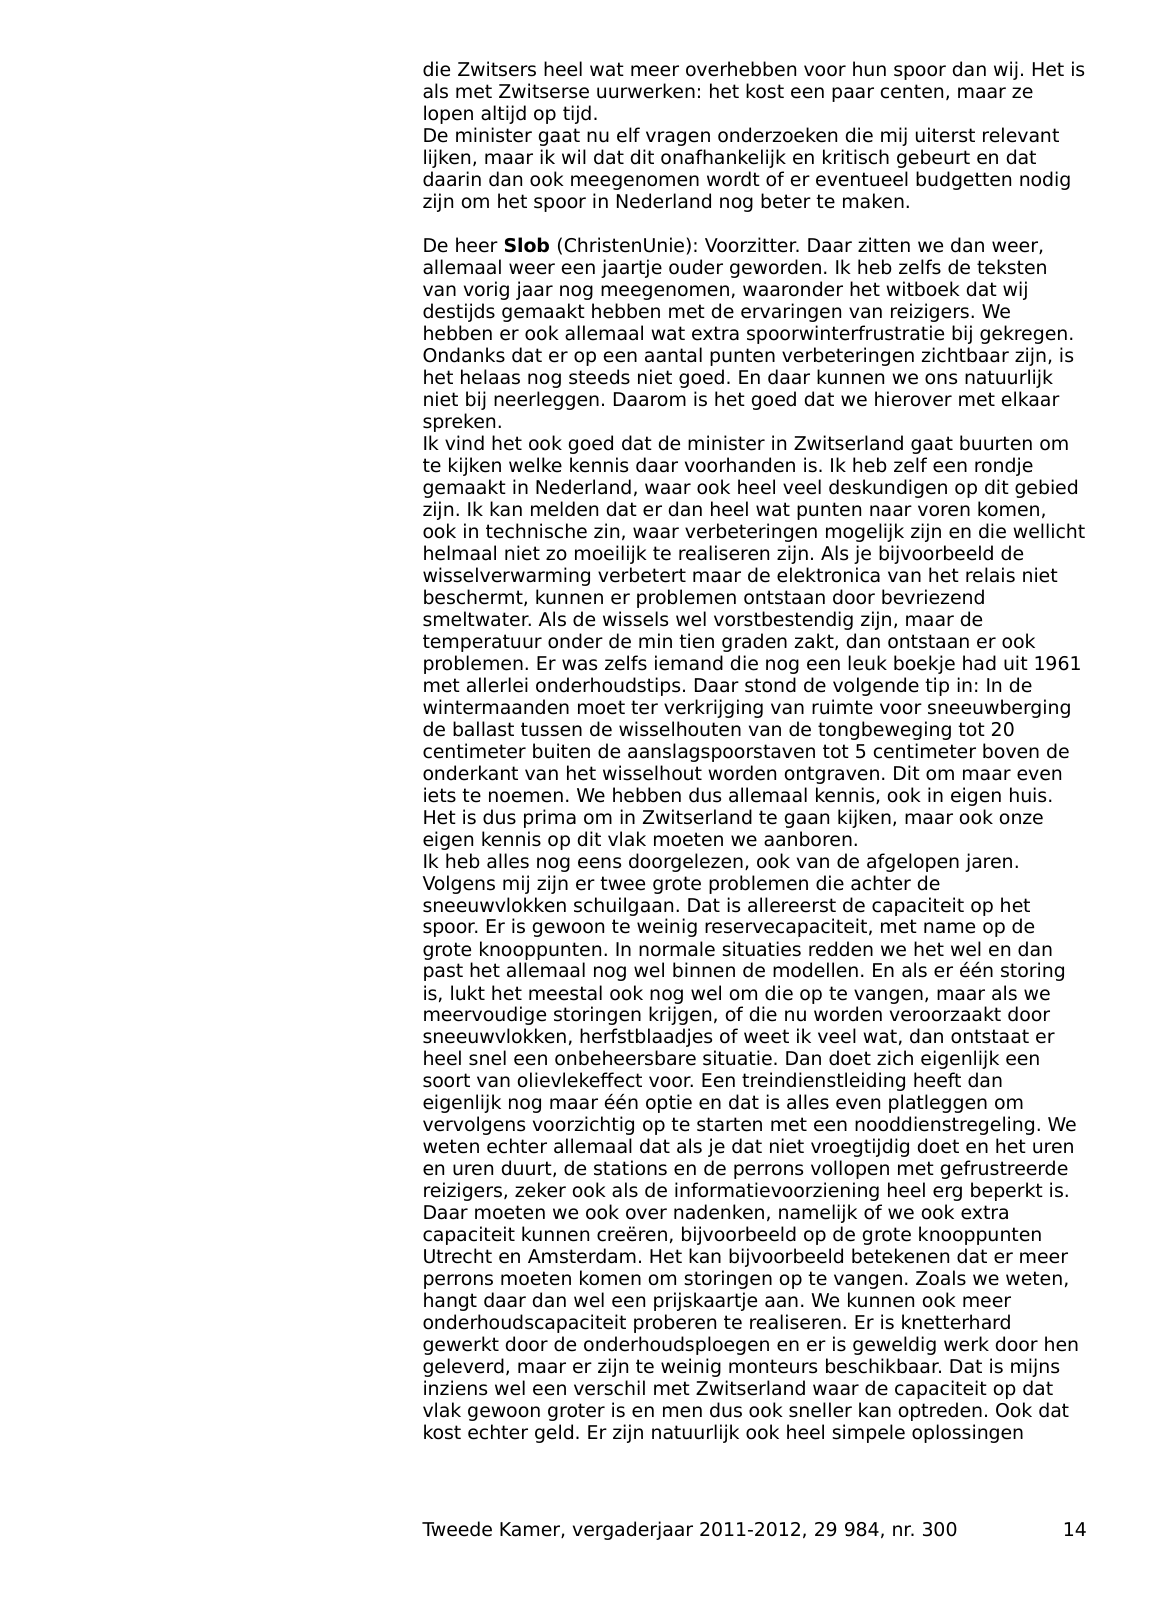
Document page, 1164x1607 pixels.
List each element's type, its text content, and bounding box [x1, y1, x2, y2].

text De minister gaat nu elf vragen onderzoeken die mij uiterst relevant lijken, maar ik wil dat dit onafhankelijk en kritisch gebeurt en dat daarin dan ook meegenomen wordt of er eventueel budgetten nodig zijn om het spoor in Nederland nog beter te maken. [422, 125, 1087, 213]
text Ik vind het ook goed dat de minister in Zwitserland gaat buurten om te kijken welke kennis daar voorhanden is. Ik heb zelf een rondje gemaakt in Nederland, waar ook heel veel deskundigen op dit gebied zijn. Ik kan melden dat er dan heel wat punten naar voren komen, ook in technische zin, waar verbeteringen mogelijk zijn en die wellicht helmaal niet zo moeilijk te realiseren zijn. Als je bijvoorbeeld de wisselverwarming verbetert maar de elektronica van het relais niet beschermt, kunnen er problemen ontstaan door bevriezend smeltwater. Als de wissels wel vorstbestendig zijn, maar de temperatuur onder de min tien graden zakt, dan ontstaan er ook problemen. Er was zelfs iemand die nog een leuk boekje had uit 1961 met allerlei onderhoudstips. Daar stond de volgende tip in: In de wintermaanden moet ter verkrijging van ruimte voor sneeuwberging de ballast tussen de wisselhouten van de tongbeweging tot 20 centimeter buiten de aanslagspoorstaven tot 5 centimeter boven de onderkant van het wisselhout worden ontgraven. Dit om maar even iets te noemen. We hebben dus allemaal kennis, ook in eigen huis. Het is dus prima om in Zwitserland te gaan kijken, maar ook onze eigen kennis op dit vlak moeten we aanboren. [422, 433, 1087, 851]
text die Zwitsers heel wat meer overhebben voor hun spoor dan wij. Het is als met Zwitserse uurwerken: het kost een paar centen, maar ze lopen altijd op tijd. [422, 59, 1087, 125]
text De heer Slob (ChristenUnie): Voorzitter. Daar zitten we dan weer, allemaal weer een jaartje ouder geworden. Ik heb zelfs de teksten van vorig jaar nog meegenomen, waaronder het witboek dat wij destijds gemaakt hebben met de ervaringen van reizigers. We hebben er ook allemaal wat extra spoorwinterfrustratie bij gekregen. Ondanks dat er op een aantal punten verbeteringen zichtbaar zijn, is het helaas nog steeds niet goed. En daar kunnen we ons natuurlijk niet bij neerleggen. Daarom is het goed dat we hierover met elkaar spreken. [422, 235, 1087, 433]
text Ik heb alles nog eens doorgelezen, ook van de afgelopen jaren. Volgens mij zijn er twee grote problemen die achter de sneeuwvlokken schuilgaan. Dat is allereerst de capaciteit op het spoor. Er is gewoon te weinig reservecapaciteit, met name op de grote knooppunten. In normale situaties redden we het wel en dan past het allemaal nog wel binnen de modellen. En als er één storing is, lukt het meestal ook nog wel om die op te vangen, maar als we meervoudige storingen krijgen, of die nu worden veroorzaakt door sneeuwvlokken, herfstblaadjes of weet ik veel wat, dan ontstaat er heel snel een onbeheersbare situatie. Dan doet zich eigenlijk een soort van olievlekeffect voor. Een treindienstleiding heeft dan eigenlijk nog maar één optie en dat is alles even platleggen om vervolgens voorzichtig op te starten met een nooddienstregeling. We weten echter allemaal dat als je dat niet vroegtijdig doet en het uren en uren duurt, de stations en de perrons vollopen met gefrustreerde reizigers, zeker ook als de informatievoorziening heel erg beperkt is. Daar moeten we ook over nadenken, namelijk of we ook extra capaciteit kunnen creëren, bijvoorbeeld op de grote knooppunten Utrecht en Amsterdam. Het kan bijvoorbeeld betekenen dat er meer perrons moeten komen om storingen op te vangen. Zoals we weten, hangt daar dan wel een prijskaartje aan. We kunnen ook meer onderhoudscapaciteit proberen te realiseren. Er is knetterhard gewerkt door de onderhoudsploegen en er is geweldig werk door hen geleverd, maar er zijn te weinig monteurs beschikbaar. Dat is mijns inziens wel een verschil met Zwitserland waar de capaciteit op dat vlak gewoon groter is en men dus ook sneller kan optreden. Ook dat kost echter geld. Er zijn natuurlijk ook heel simpele oplossingen [422, 851, 1087, 1444]
